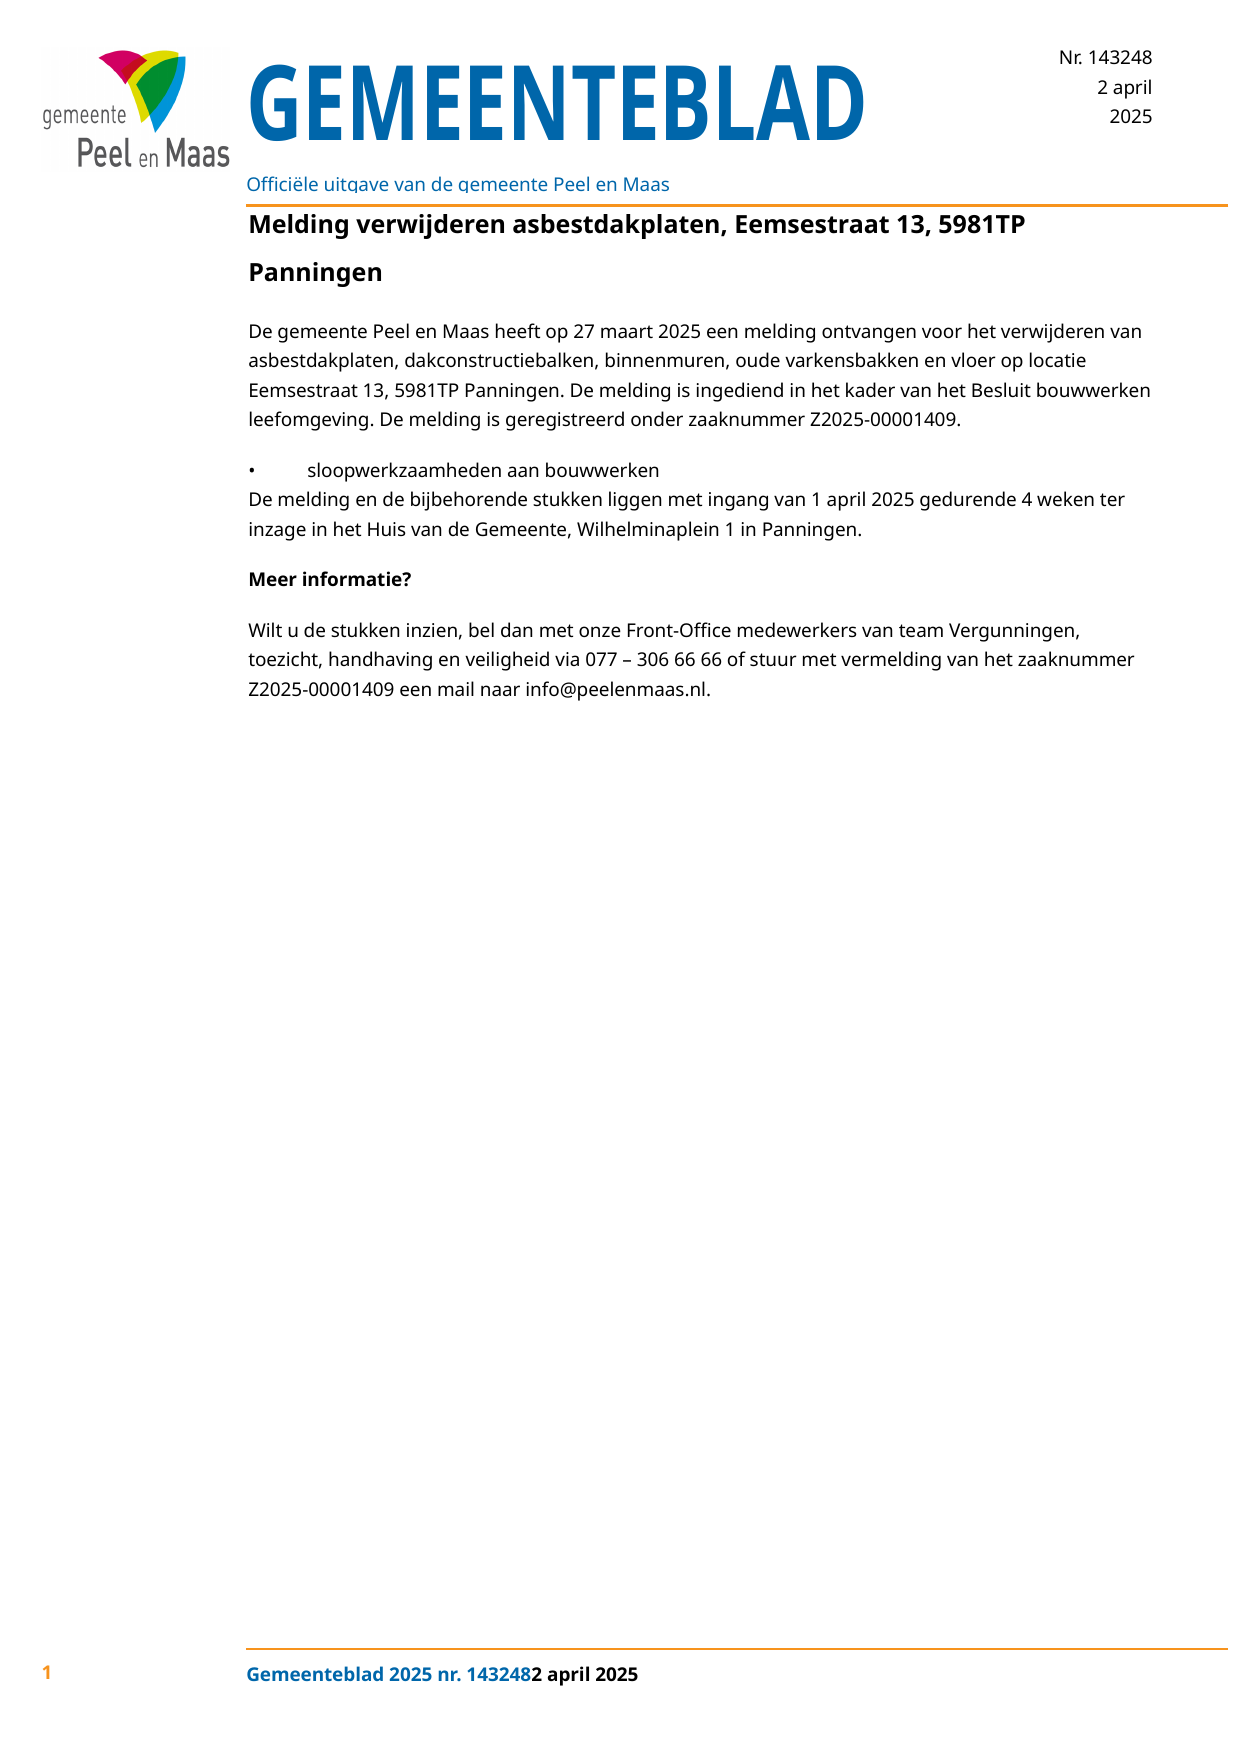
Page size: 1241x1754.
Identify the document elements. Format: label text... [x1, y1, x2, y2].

picture [41, 47, 231, 172]
list sloopwerkzaamheden aan bouwwerken [248, 457, 1152, 483]
text Meer informatie? [248, 567, 1152, 592]
text De gemeente Peel en Maas heeft op 27 maart 2025 een melding ontvangen voor het verwijderen van asbestdakplaten, dakconstructiebalken, binnenmuren, oude varkensbakken en vloer op locatie Eemsestraat 13, 5981TP Panningen. De melding is ingediend in het kader van het Besluit bouwwerken leefomgeving. De melding is geregistreerd onder zaaknummer Z2025-00001409. [248, 318, 1152, 432]
text Melding verwijderen asbestdakplaten, Eemsestraat 13, 5981TP Panningen [248, 207, 1152, 288]
text De melding en de bijbehorende stukken liggen met ingang van 1 april 2025 gedurende 4 weken ter inzage in het Huis van de Gemeente, Wilhelminaplein 1 in Panningen. [248, 487, 1152, 542]
text Wilt u de stukken inzien, bel dan met onze Front-Office medewerkers van team Vergunningen, toezicht, handhaving en veiligheid via 077 – 306 66 66 of stuur met vermelding van het zaaknummer Z2025-00001409 een mail naar info@peelenmaas.nl. [248, 617, 1152, 702]
